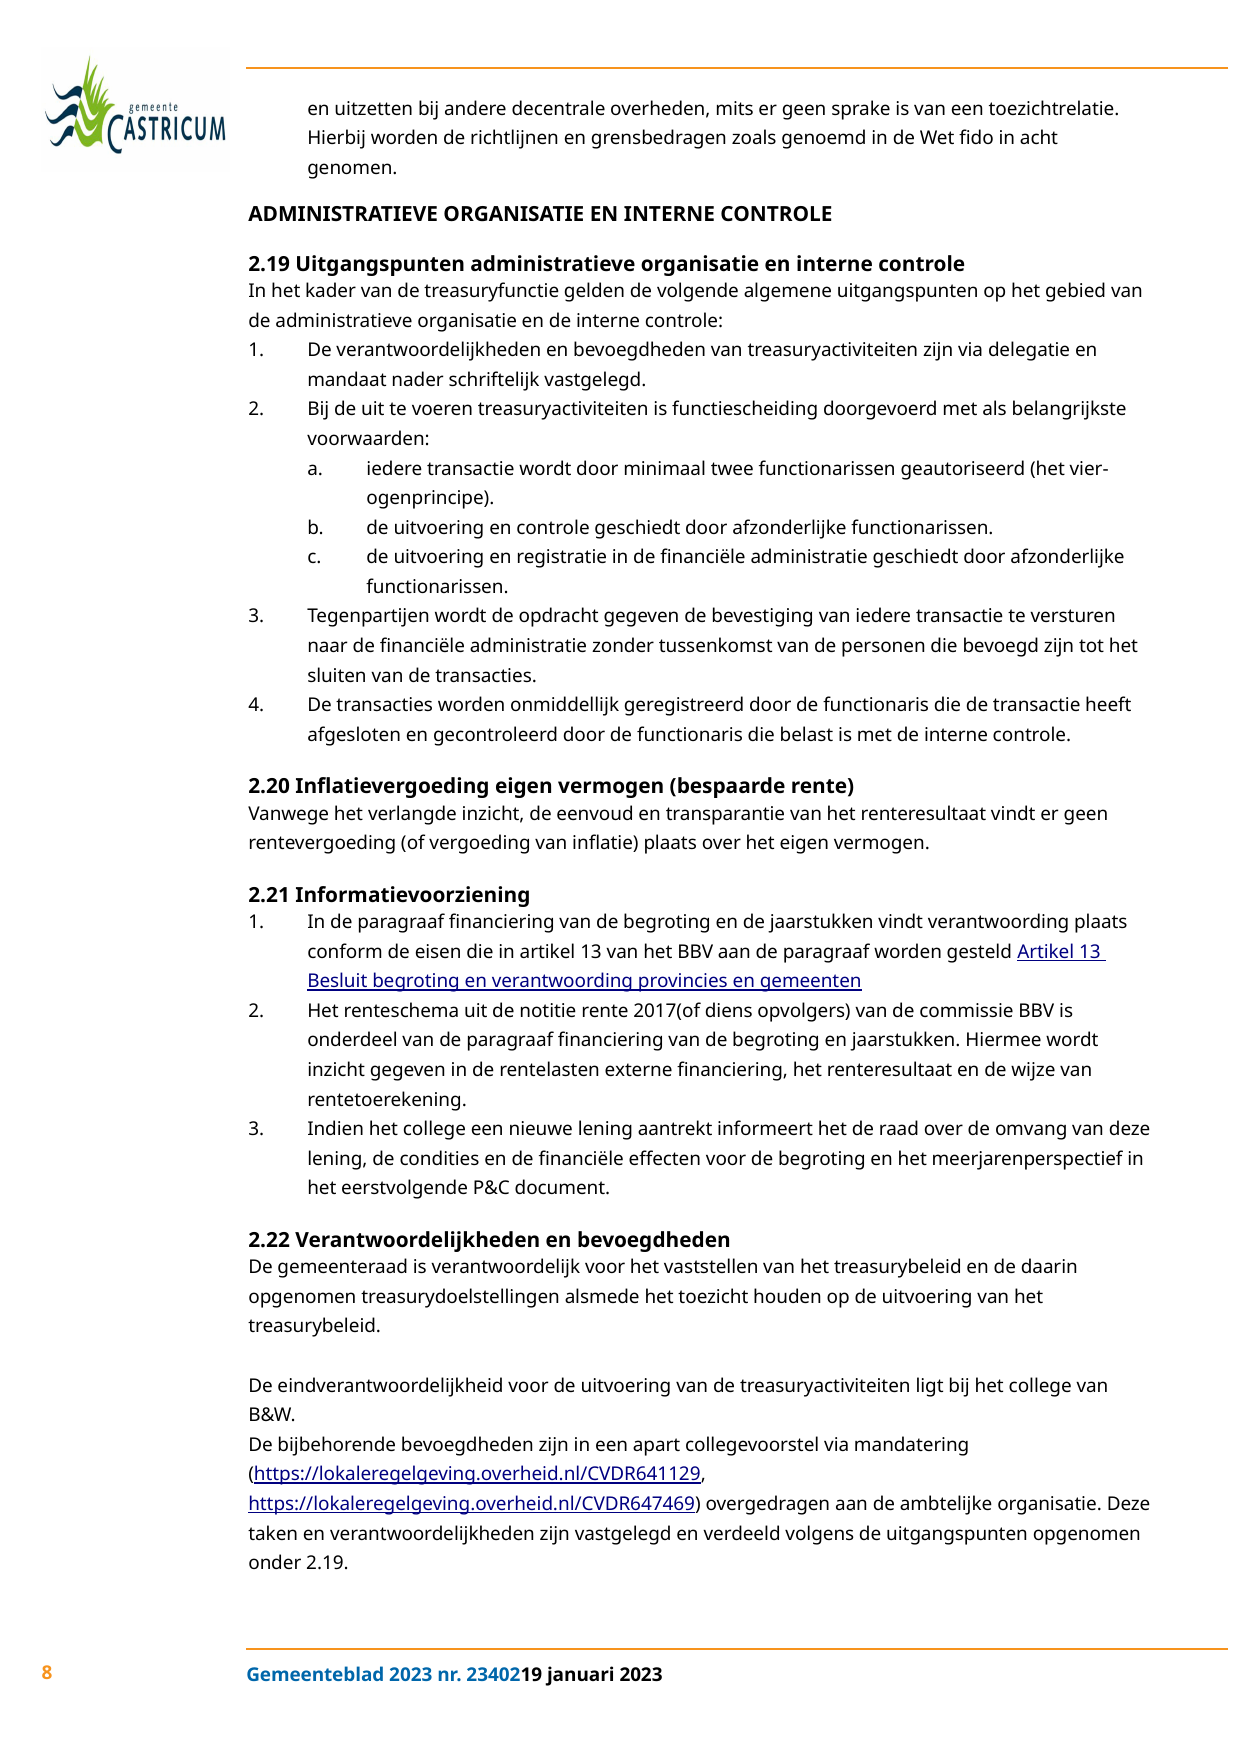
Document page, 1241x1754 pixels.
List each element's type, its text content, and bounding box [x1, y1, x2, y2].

text Vanwege het verlangde inzicht, de eenvoud en transparantie van het renteresultaat vindt er geen rentevergoeding (of vergoeding van inflatie) plaats over het eigen vermogen. [248, 800, 1152, 855]
list De verantwoordelijkheden en bevoegdheden van treasuryactiviteiten zijn via delegatie en mandaat nader schriftelijk vastgelegd. [248, 336, 1152, 392]
text 2.22 Verantwoordelijkheden en bevoegdheden [248, 1225, 1152, 1253]
text 2.20 Inflatievergoeding eigen vermogen (bespaarde rente) [248, 771, 1152, 800]
list en uitzetten bij andere decentrale overheden, mits er geen sprake is van een toezichtrelatie. Hierbij worden de richtlijnen en grensbedragen zoals genoemd in de Wet fido in acht genomen. [248, 95, 1152, 180]
list de uitvoering en controle geschiedt door afzonderlijke functionarissen. [307, 514, 1152, 540]
text De bijbehorende bevoegdheden zijn in een apart collegevoorstel via mandatering (https://lokaleregelgeving.overheid.nl/CVDR641129, https://lokaleregelgeving.overheid.nl/CVDR647469) overgedragen aan de ambtelijke organisatie. Deze taken en verantwoordelijkheden zijn vastgelegd en verdeeld volgens de uitgangspunten opgenomen onder 2.19. [248, 1431, 1152, 1575]
list Bij de uit te voeren treasuryactiviteiten is functiescheiding doorgevoerd met als belangrijkste voorwaarden: [248, 396, 1152, 451]
text 2.21 Informatievoorziening [248, 880, 1152, 908]
text De gemeenteraad is verantwoordelijk voor het vaststellen van het treasurybeleid en de daarin opgenomen treasurydoelstellingen alsmede het toezicht houden op de uitvoering van het treasurybeleid. [248, 1253, 1152, 1338]
text 2.19 Uitgangspunten administratieve organisatie en interne controle [248, 249, 1152, 277]
list de uitvoering en registratie in de financiële administratie geschiedt door afzonderlijke functionarissen. [307, 543, 1152, 599]
text De eindverantwoordelijkheid voor de uitvoering van de treasuryactiviteiten ligt bij het college van B&W. [248, 1372, 1152, 1427]
picture [41, 47, 231, 172]
list iedere transactie wordt door minimaal twee functionarissen geautoriseerd (het vier-ogenprincipe). [307, 455, 1152, 510]
list Tegenpartijen wordt de opdracht gegeven de bevestiging van iedere transactie te versturen naar de financiële administratie zonder tussenkomst van de personen die bevoegd zijn tot het sluiten van de transacties. [248, 603, 1152, 688]
text ADMINISTRATIEVE ORGANISATIE EN INTERNE CONTROLE [248, 199, 1152, 228]
list Indien het college een nieuwe lening aantrekt informeert het de raad over de omvang van deze lening, de condities en de financiële effecten voor de begroting en het meerjarenperspectief in het eerstvolgende P&C document. [248, 1115, 1152, 1200]
list In de paragraaf financiering van de begroting en de jaarstukken vindt verantwoording plaats conform de eisen die in artikel 13 van het BBV aan de paragraaf worden gesteld Artikel 13 Besluit begroting en verantwoording provincies en gemeenten [248, 908, 1152, 993]
text In het kader van de treasuryfunctie gelden de volgende algemene uitgangspunten op het gebied van de administratieve organisatie en de interne controle: [248, 277, 1152, 333]
list De transacties worden onmiddellijk geregistreerd door de functionaris die de transactie heeft afgesloten en gecontroleerd door de functionaris die belast is met de interne controle. [248, 691, 1152, 747]
list Het renteschema uit de notitie rente 2017(of diens opvolgers) van de commissie BBV is onderdeel van de paragraaf financiering van de begroting en jaarstukken. Hiermee wordt inzicht gegeven in de rentelasten externe financiering, het renteresultaat en de wijze van rentetoerekening. [248, 997, 1152, 1112]
